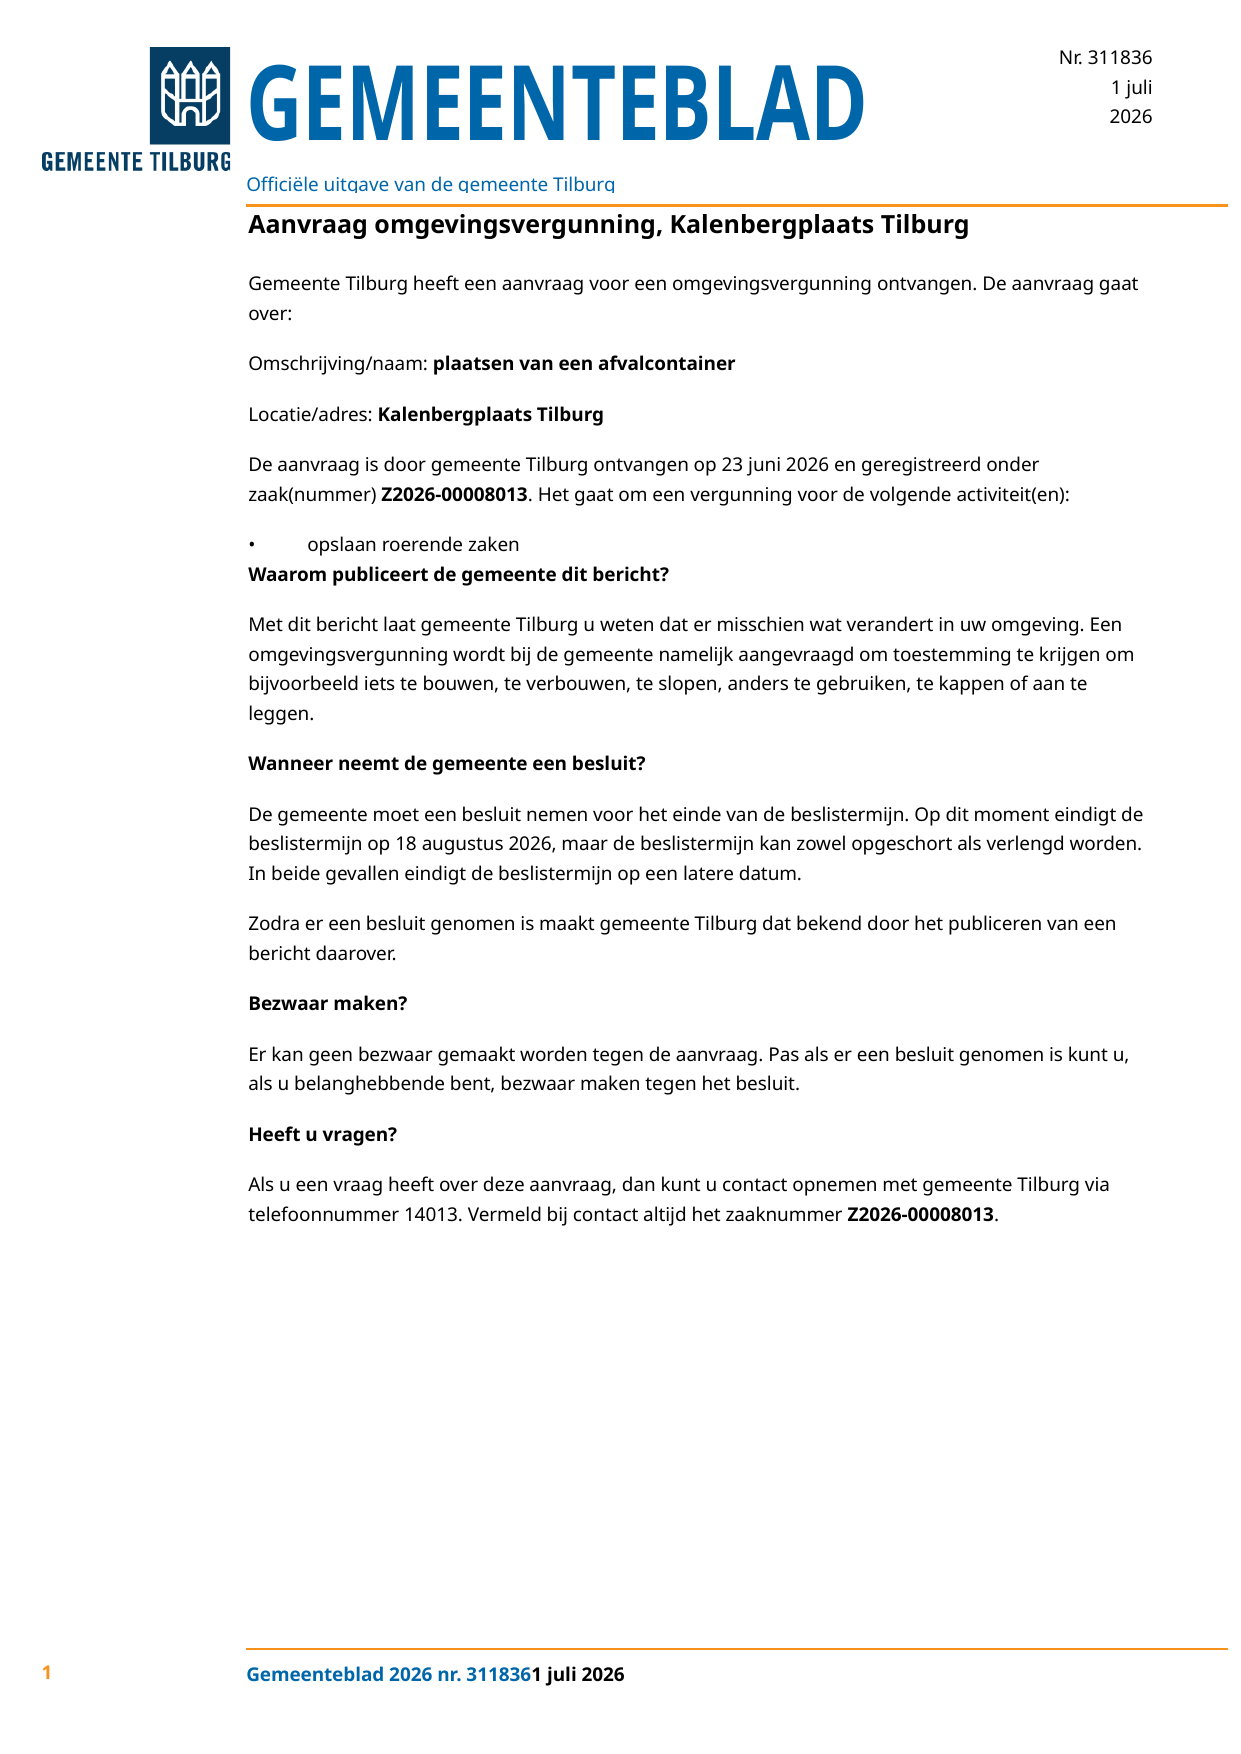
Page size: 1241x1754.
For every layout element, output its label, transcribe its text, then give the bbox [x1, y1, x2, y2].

text Er kan geen bezwaar gemaakt worden tegen de aanvraag. Pas als er een besluit genomen is kunt u, als u belanghebbende bent, bezwaar maken tegen het besluit. [248, 1041, 1152, 1096]
text Gemeente Tilburg heeft een aanvraag voor een omgevingsvergunning ontvangen. De aanvraag gaat over: [248, 270, 1152, 326]
list opslaan roerende zaken [248, 531, 1152, 557]
text Met dit bericht laat gemeente Tilburg u weten dat er misschien wat verandert in uw omgeving. Een omgevingsvergunning wordt bij de gemeente namelijk aangevraagd om toestemming te krijgen om bijvoorbeeld iets te bouwen, te verbouwen, te slopen, anders te gebruiken, te kappen of aan te leggen. [248, 611, 1152, 726]
text Waarom publiceert de gemeente dit bericht? [248, 561, 1152, 586]
text Wanneer neemt de gemeente een besluit? [248, 750, 1152, 776]
text Bezwaar maken? [248, 990, 1152, 1016]
text Omschrijving/naam: plaatsen van een afvalcontainer [248, 350, 1152, 376]
text Als u een vraag heeft over deze aanvraag, dan kunt u contact opnemen met gemeente Tilburg via telefoonnummer 14013. Vermeld bij contact altijd het zaaknummer Z2026-00008013. [248, 1171, 1152, 1226]
text De gemeente moet een besluit nemen voor het einde van de beslistermijn. Op dit moment eindigt de beslistermijn op 18 augustus 2026, maar de beslistermijn kan zowel opgeschort als verlengd worden. In beide gevallen eindigt de beslistermijn op een latere datum. [248, 801, 1152, 886]
text Locatie/adres: Kalenbergplaats Tilburg [248, 401, 1152, 426]
picture [41, 47, 231, 172]
text De aanvraag is door gemeente Tilburg ontvangen op 23 juni 2026 en geregistreerd onder zaak(nummer) Z2026-00008013. Het gaat om een vergunning voor de volgende activiteit(en): [248, 451, 1152, 506]
text Zodra er een besluit genomen is maakt gemeente Tilburg dat bekend door het publiceren van een bericht daarover. [248, 910, 1152, 966]
text Aanvraag omgevingsvergunning, Kalenbergplaats Tilburg [248, 207, 1152, 241]
text Heeft u vragen? [248, 1121, 1152, 1146]
